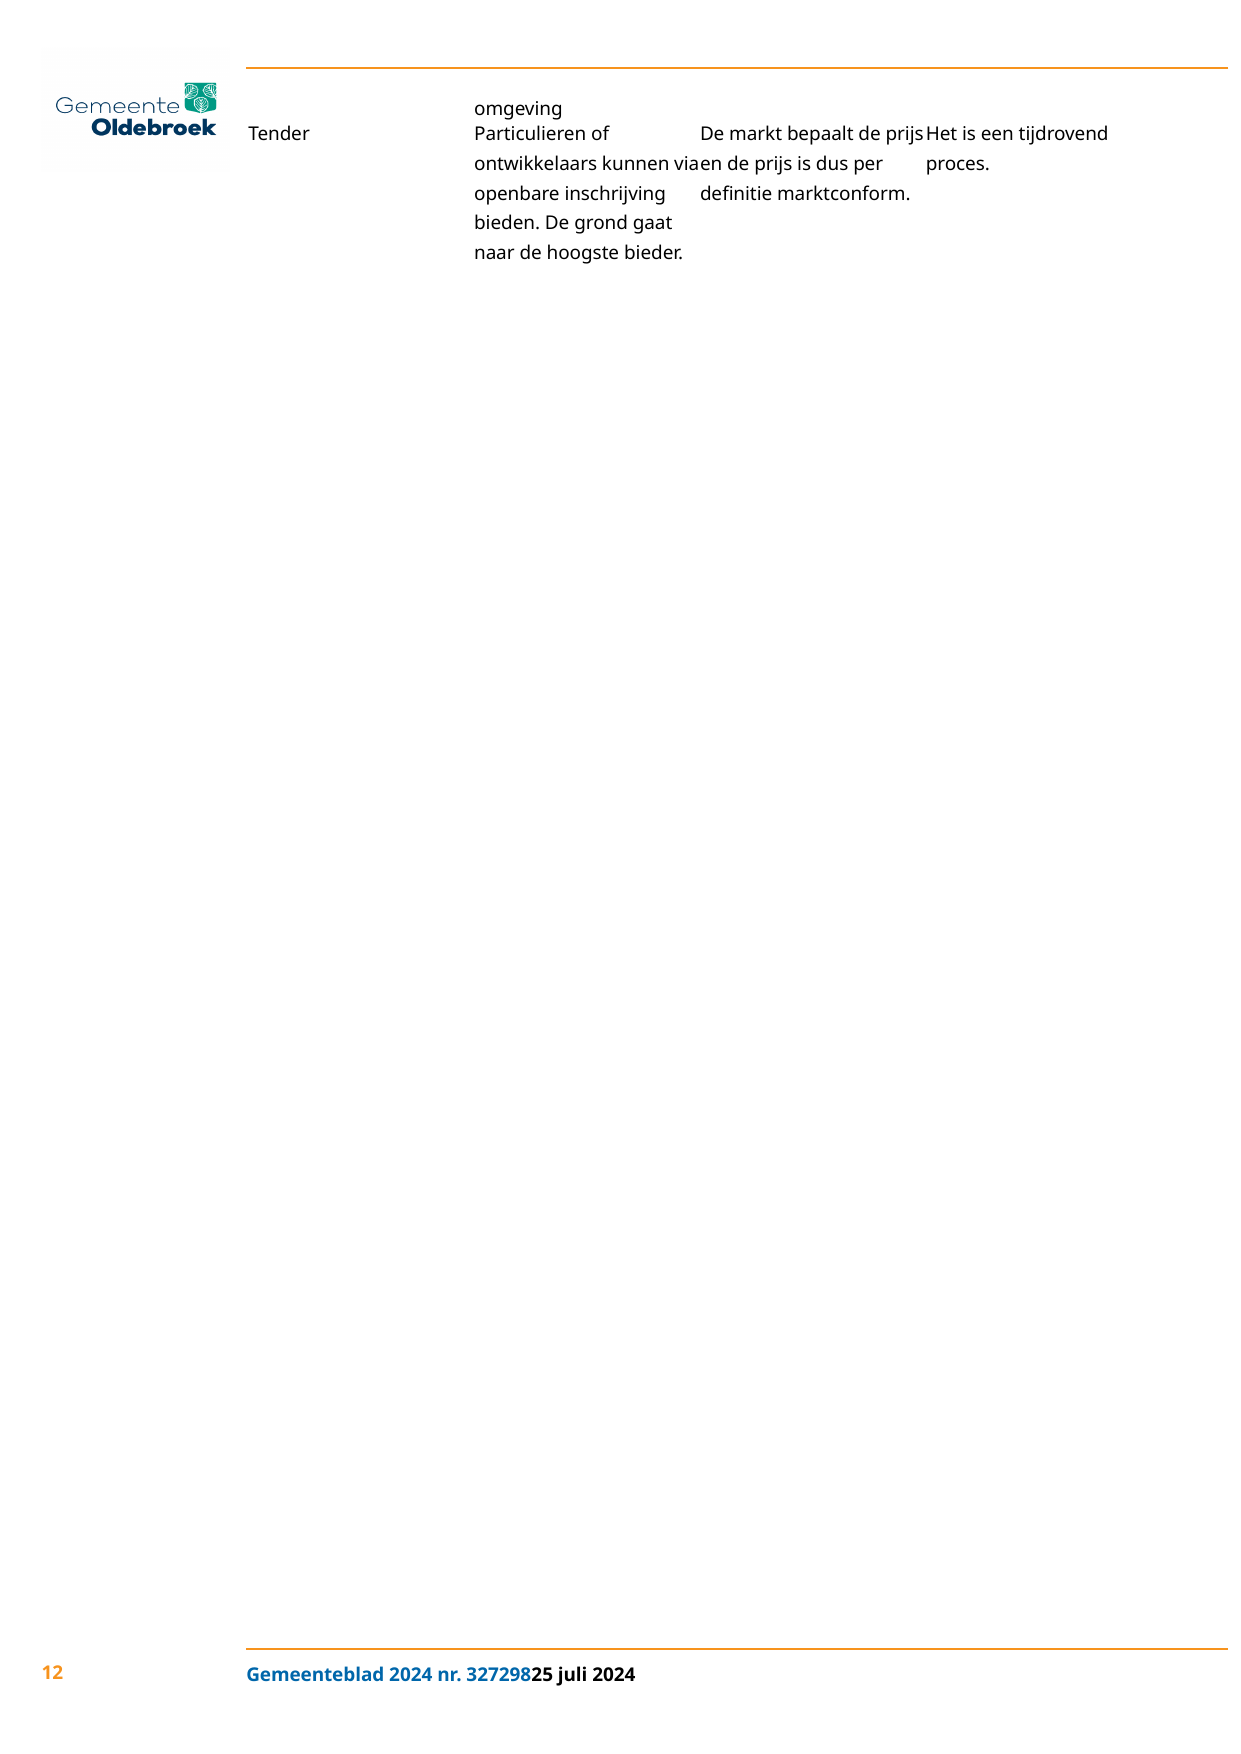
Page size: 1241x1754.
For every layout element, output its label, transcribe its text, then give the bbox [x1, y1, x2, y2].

table_cell Tender [248, 121, 474, 264]
table_cell omgeving [474, 95, 700, 121]
picture [41, 47, 231, 172]
table_cell [926, 95, 1152, 121]
table_cell Het is een tijdrovend proces. [926, 121, 1152, 264]
table_cell De markt bepaalt de prijs en de prijs is dus per definitie marktconform. [700, 121, 926, 264]
table_cell [700, 95, 926, 121]
table_cell Particulieren of ontwikkelaars kunnen via openbare inschrijving bieden. De grond gaat naar de hoogste bieder. [474, 121, 700, 264]
table_cell [248, 95, 474, 121]
